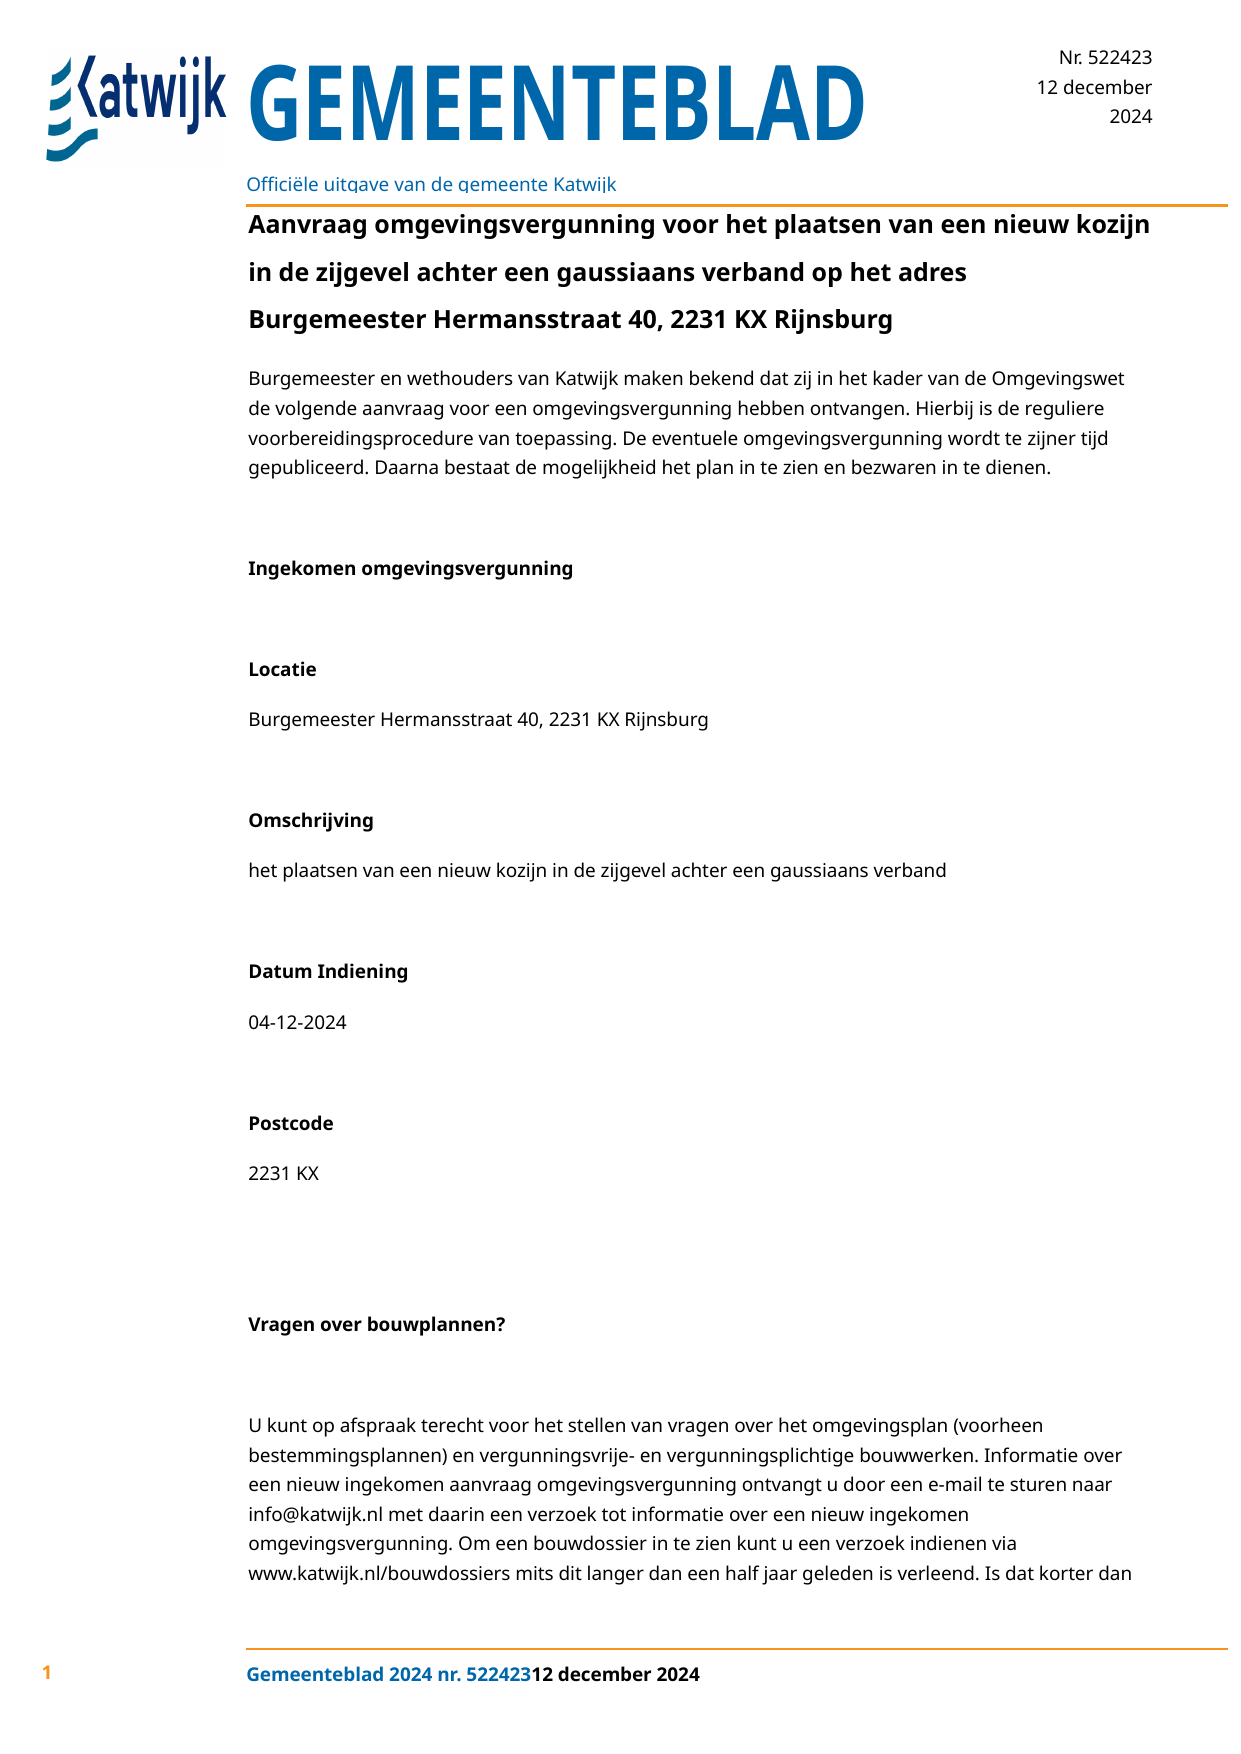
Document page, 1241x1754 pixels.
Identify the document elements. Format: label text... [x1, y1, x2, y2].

text Burgemeester en wethouders van Katwijk maken bekend dat zij in het kader van de Omgevingswet de volgende aanvraag voor een omgevingsvergunning hebben ontvangen. Hierbij is de reguliere voorbereidingsprocedure van toepassing. De eventuele omgevingsvergunning wordt te zijner tijd gepubliceerd. Daarna bestaat de mogelijkheid het plan in te zien en bezwaren in te dienen. [248, 366, 1152, 480]
text Omschrijving [248, 807, 1152, 833]
text Burgemeester Hermansstraat 40, 2231 KX Rijnsburg [248, 706, 1152, 732]
text U kunt op afspraak terecht voor het stellen van vragen over het omgevingsplan (voorheen bestemmingsplannen) en vergunningsvrije- en vergunningsplichtige bouwwerken. Informatie over een nieuw ingekomen aanvraag omgevingsvergunning ontvangt u door een e-mail te sturen naar info@katwijk.nl met daarin een verzoek tot informatie over een nieuw ingekomen omgevingsvergunning. Om een bouwdossier in te zien kunt u een verzoek indienen via www.katwijk.nl/bouwdossiers mits dit langer dan een half jaar geleden is verleend. Is dat korter dan [248, 1412, 1152, 1586]
text Aanvraag omgevingsvergunning voor het plaatsen van een nieuw kozijn in de zijgevel achter een gaussiaans verband op het adres Burgemeester Hermansstraat 40, 2231 KX Rijnsburg [248, 207, 1152, 336]
text Postcode [248, 1110, 1152, 1135]
text Ingekomen omgevingsvergunning [248, 555, 1152, 581]
text het plaatsen van een nieuw kozijn in de zijgevel achter een gaussiaans verband [248, 858, 1152, 883]
text Datum Indiening [248, 958, 1152, 984]
picture [41, 47, 231, 172]
text Vragen over bouwplannen? [248, 1311, 1152, 1337]
text 2231 KX [248, 1160, 1152, 1186]
text Locatie [248, 656, 1152, 682]
text 04-12-2024 [248, 1009, 1152, 1034]
